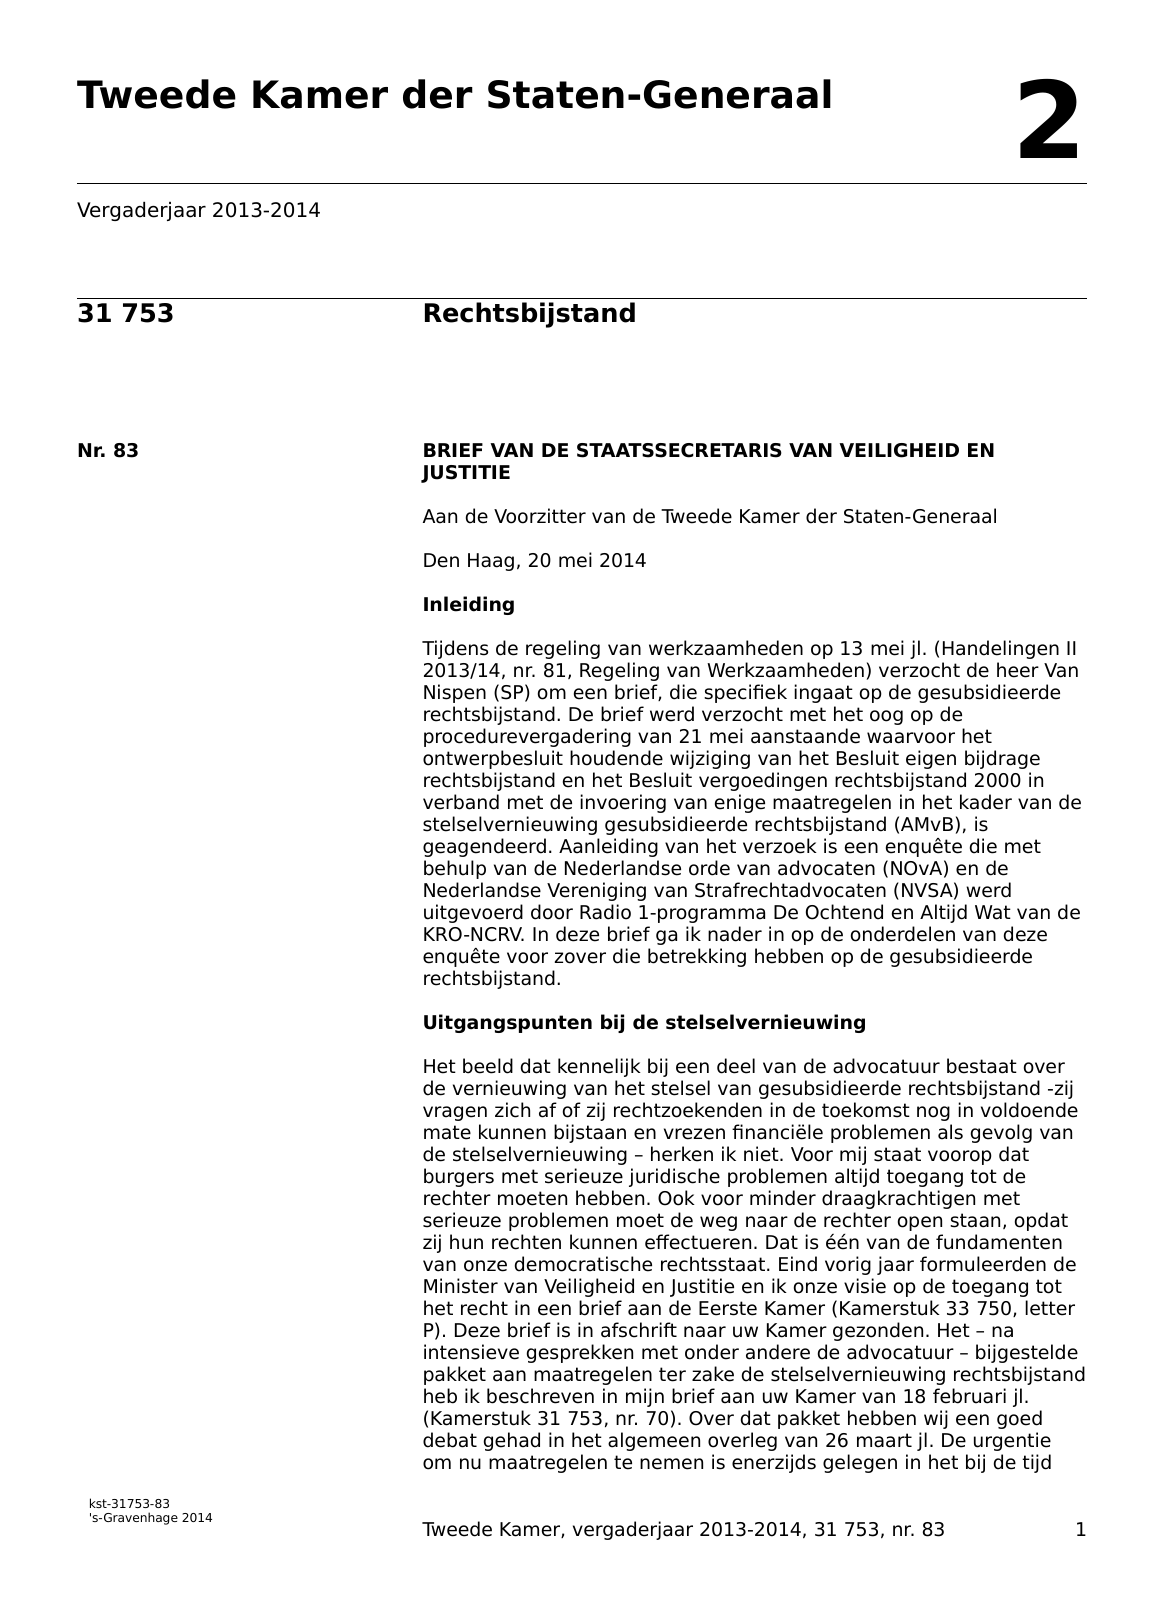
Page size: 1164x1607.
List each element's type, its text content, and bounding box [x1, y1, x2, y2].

text kst-31753-83 [88, 1497, 323, 1511]
subtitle Inleiding [422, 594, 1087, 616]
text Aan de Voorzitter van de Tweede Kamer der Staten-Generaal [422, 506, 1087, 528]
subtitle Uitgangspunten bij de stelselvernieuwing [422, 1012, 1087, 1034]
table_cell Vergaderjaar 2013-2014 [77, 184, 1087, 298]
text Tijdens de regeling van werkzaamheden op 13 mei jl. (Handelingen II 2013/14, nr. 81, Regeling van Werkzaamheden) verzocht de heer Van Nispen (SP) om een brief, die specifiek ingaat op de gesubsidieerde rechtsbijstand. De brief werd verzocht met het oog op de procedurevergadering van 21 mei aanstaande waarvoor het ontwerpbesluit houdende wijziging van het Besluit eigen bijdrage rechtsbijstand en het Besluit vergoedingen rechtsbijstand 2000 in verband met de invoering van enige maatregelen in het kader van de stelselvernieuwing gesubsidieerde rechtsbijstand (AMvB), is geagendeerd. Aanleiding van het verzoek is een enquête die met behulp van de Nederlandse orde van advocaten (NOvA) en de Nederlandse Vereniging van Strafrechtadvocaten (NVSA) werd uitgevoerd door Radio 1-programma De Ochtend en Altijd Wat van de KRO-NCRV. In deze brief ga ik nader in op de onderdelen van deze enquête voor zover die betrekking hebben op de gesubsidieerde rechtsbijstand. [422, 638, 1087, 990]
table_header 2 [886, 59, 1087, 183]
text Het beeld dat kennelijk bij een deel van de advocatuur bestaat over de vernieuwing van het stelsel van gesubsidieerde rechtsbijstand -zij vragen zich af of zij rechtzoekenden in de toekomst nog in voldoende mate kunnen bijstaan en vrezen financiële problemen als gevolg van de stelselvernieuwing – herken ik niet. Voor mij staat voorop dat burgers met serieuze juridische problemen altijd toegang tot de rechter moeten hebben. Ook voor minder draagkrachtigen met serieuze problemen moet de weg naar de rechter open staan, opdat zij hun rechten kunnen effectueren. Dat is één van de fundamenten van onze democratische rechtsstaat. Eind vorig jaar formuleerden de Minister van Veiligheid en Justitie en ik onze visie op de toegang tot het recht in een brief aan de Eerste Kamer (Kamerstuk 33 750, letter P). Deze brief is in afschrift naar uw Kamer gezonden. Het – na intensieve gesprekken met onder andere de advocatuur – bijgestelde pakket aan maatregelen ter zake de stelselvernieuwing rechtsbijstand heb ik beschreven in mijn brief aan uw Kamer van 18 februari jl. (Kamerstuk 31 753, nr. 70). Over dat pakket hebben wij een goed debat gehad in het algemeen overleg van 26 maart jl. De urgentie om nu maatregelen te nemen is enerzijds gelegen in het bij de tijd [422, 1056, 1087, 1474]
table_header Tweede Kamer der Staten-Generaal [77, 59, 886, 183]
subtitle Nr. 83 BRIEF VAN DE STAATSSECRETARIS VAN VEILIGHEID EN JUSTITIE [77, 440, 1087, 484]
text Den Haag, 20 mei 2014 [422, 550, 1087, 572]
text 's-Gravenhage 2014 [88, 1511, 323, 1525]
subtitle 31 753 Rechtsbijstand [77, 299, 1087, 329]
